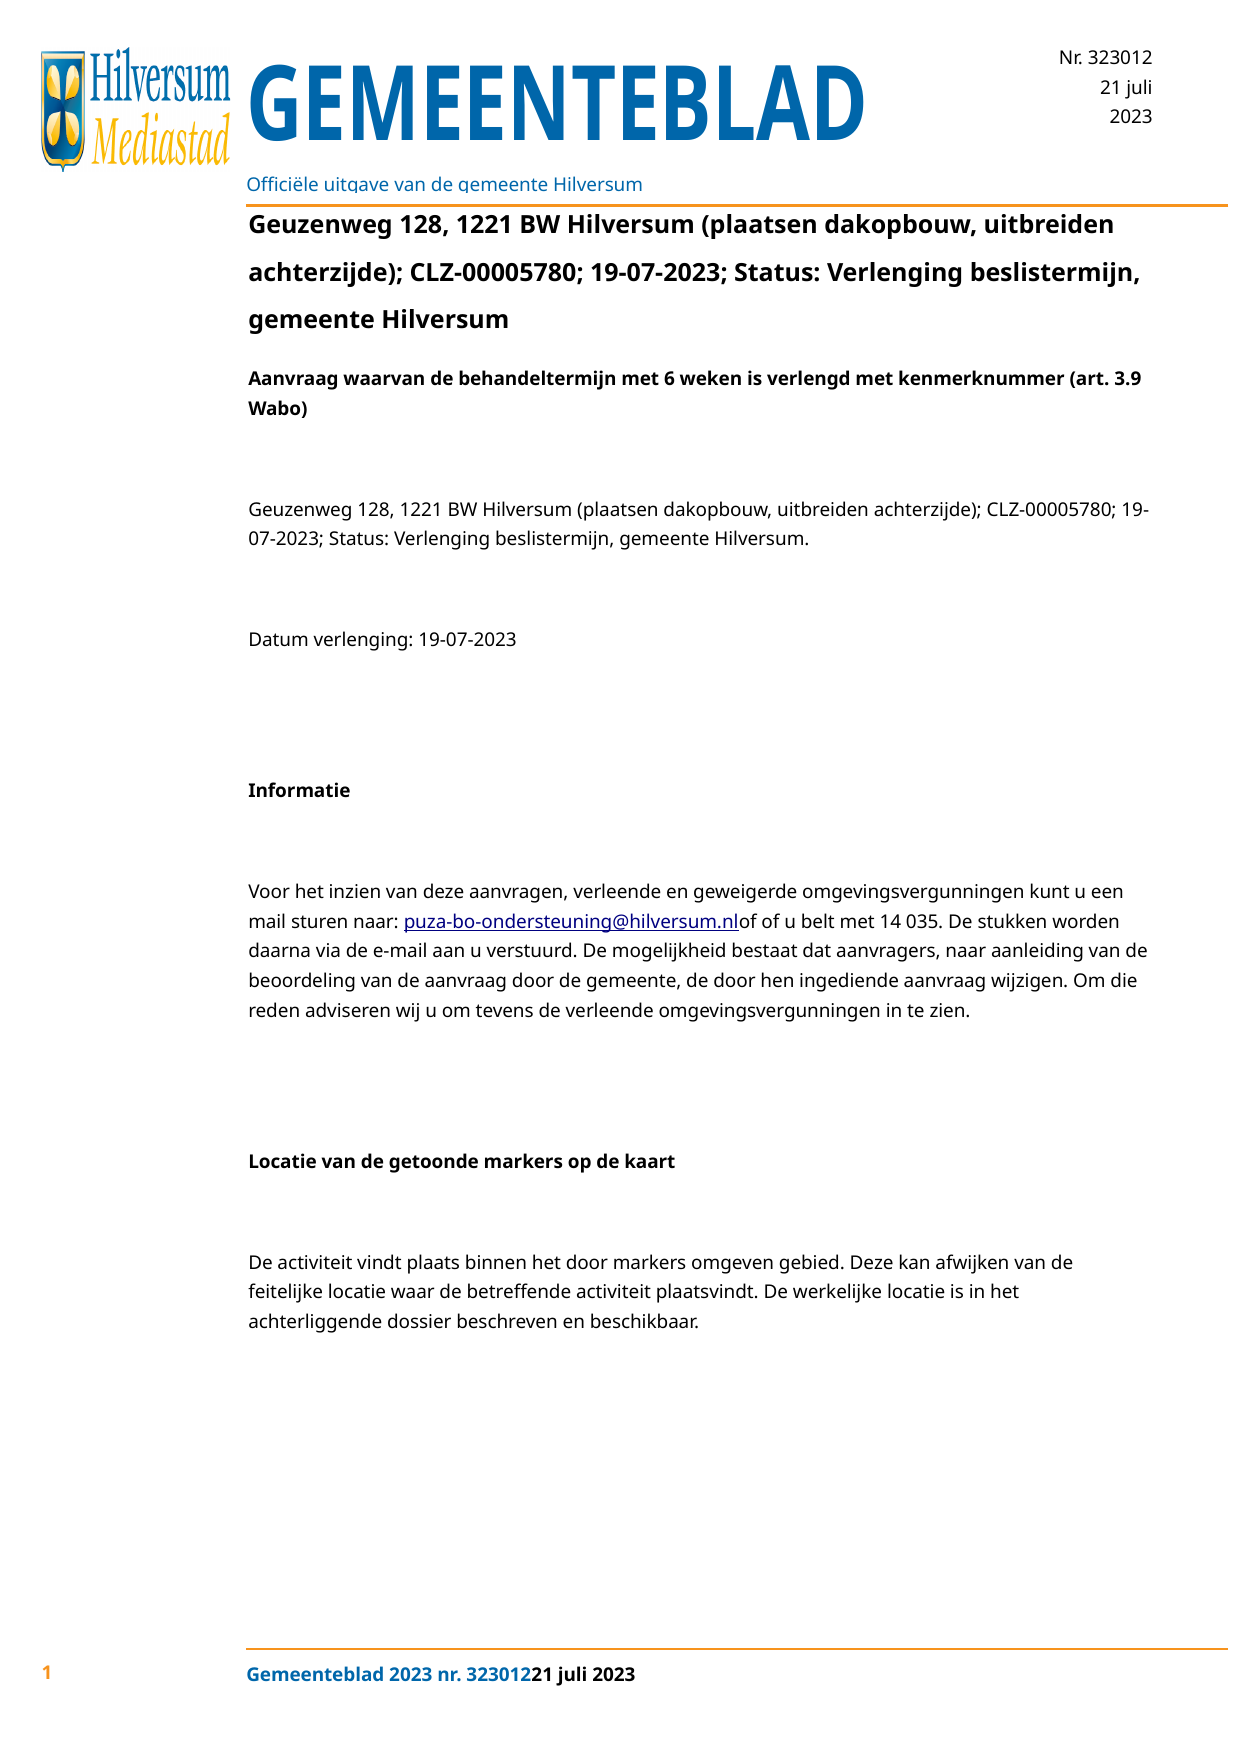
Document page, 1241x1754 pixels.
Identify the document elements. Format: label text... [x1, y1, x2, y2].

text Geuzenweg 128, 1221 BW Hilversum (plaatsen dakopbouw, uitbreiden achterzijde); CLZ-00005780; 19-07-2023; Status: Verlenging beslistermijn, gemeente Hilversum. [248, 496, 1152, 551]
text De activiteit vindt plaats binnen het door markers omgeven gebied. Deze kan afwijken van de feitelijke locatie waar de betreffende activiteit plaatsvindt. De werkelijke locatie is in het achterliggende dossier beschreven en beschikbaar. [248, 1249, 1152, 1334]
text Voor het inzien van deze aanvragen, verleende en geweigerde omgevingsvergunningen kunt u een mail sturen naar: puza-bo-ondersteuning@hilversum.nlof of u belt met 14 035. De stukken worden daarna via de e-mail aan u verstuurd. De mogelijkheid bestaat dat aanvragers, naar aanleiding van de beoordeling van de aanvraag door de gemeente, de door hen ingediende aanvraag wijzigen. Om die reden adviseren wij u om tevens de verleende omgevingsvergunningen in te zien. [248, 878, 1152, 1022]
text Locatie van de getoonde markers op de kaart [248, 1148, 1152, 1174]
text Geuzenweg 128, 1221 BW Hilversum (plaatsen dakopbouw, uitbreiden achterzijde); CLZ-00005780; 19-07-2023; Status: Verlenging beslistermijn, gemeente Hilversum [248, 207, 1152, 336]
picture [41, 47, 231, 172]
text Datum verlenging: 19-07-2023 [248, 626, 1152, 652]
text Aanvraag waarvan de behandeltermijn met 6 weken is verlengd met kenmerknummer (art. 3.9 Wabo) [248, 366, 1152, 421]
text Informatie [248, 778, 1152, 803]
